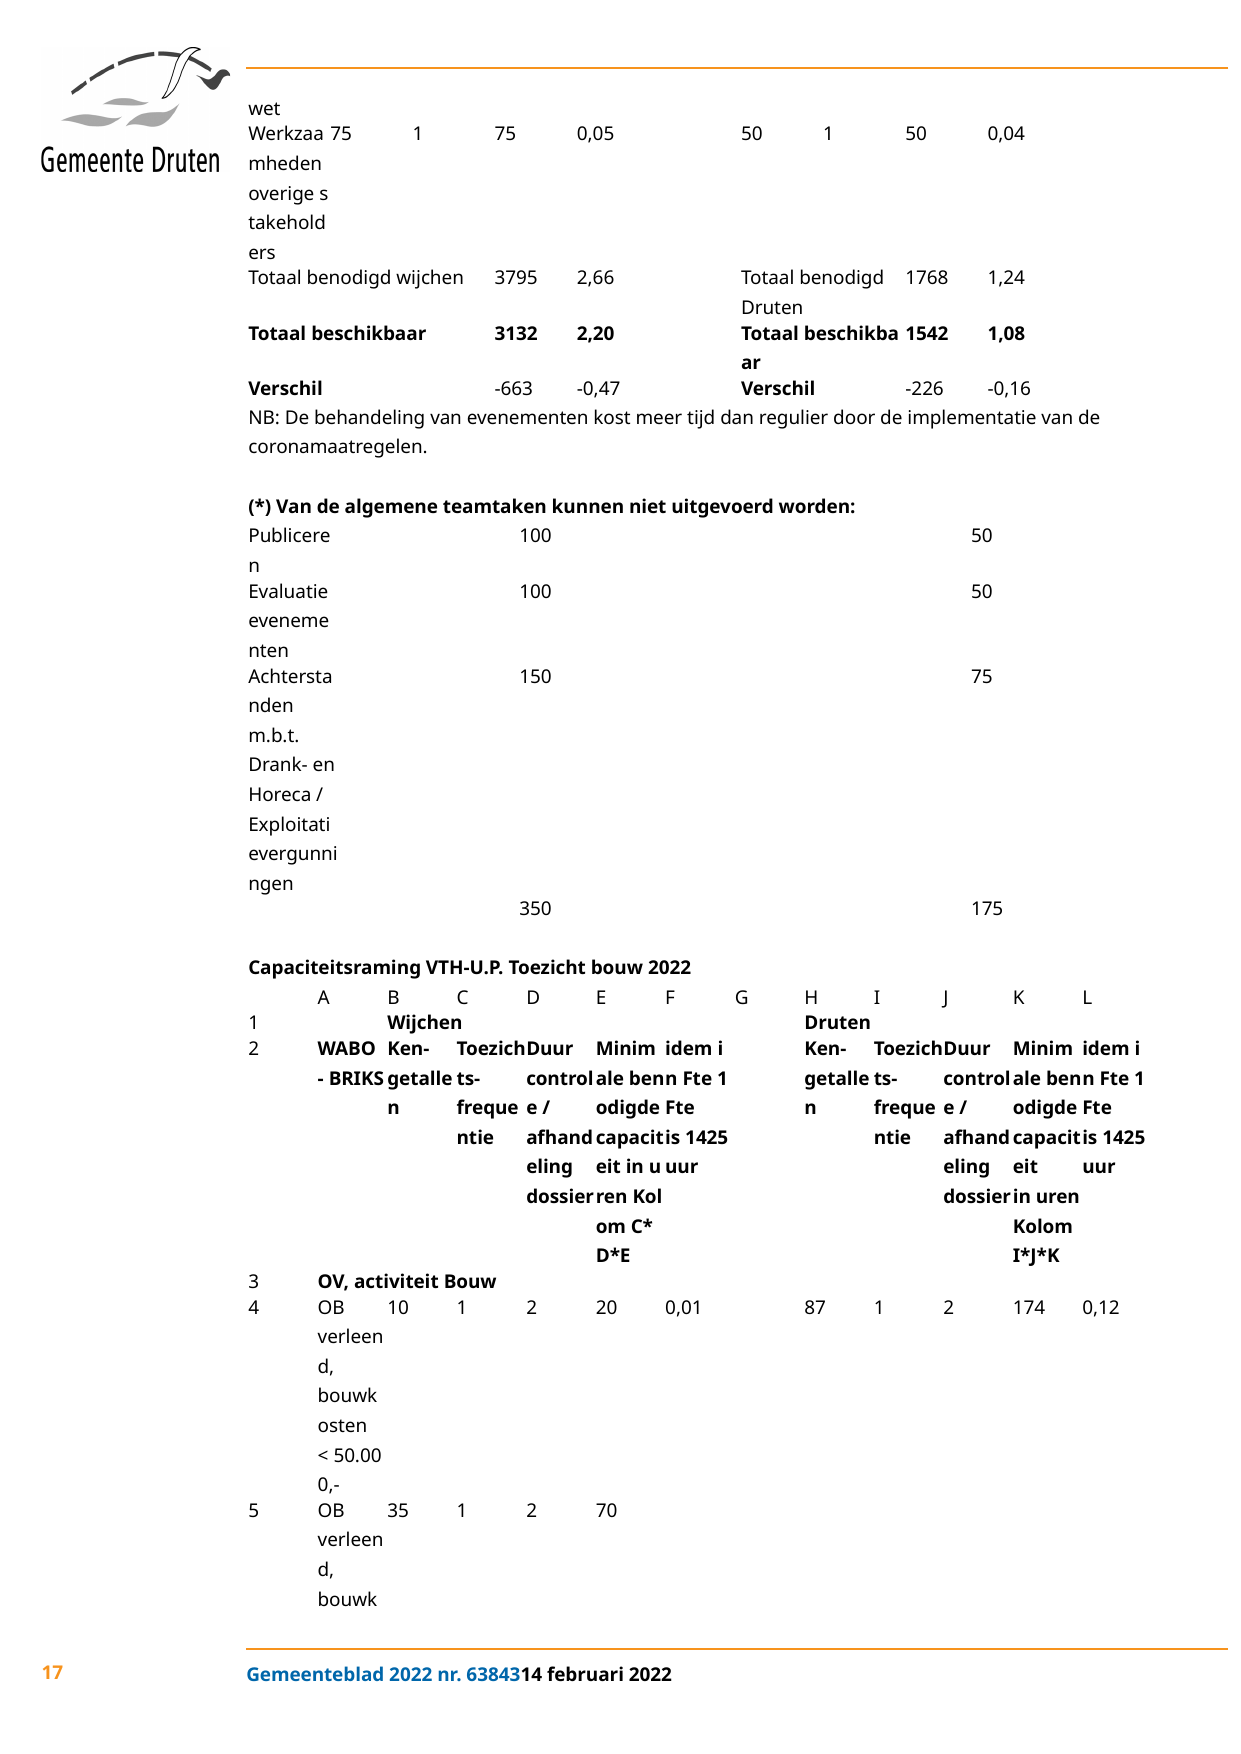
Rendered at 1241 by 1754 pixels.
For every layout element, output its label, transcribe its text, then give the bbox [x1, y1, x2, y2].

table_cell [735, 1010, 804, 1612]
table_header [429, 523, 519, 578]
table_cell 4 [248, 1294, 317, 1497]
table_header [609, 523, 700, 578]
table_cell [881, 578, 971, 663]
table_cell [804, 1268, 1152, 1294]
table_cell [609, 663, 700, 896]
table_cell 174 [1013, 1294, 1082, 1497]
table_header [700, 523, 790, 578]
table_header [881, 523, 971, 578]
table_cell 2,66 [577, 265, 659, 320]
table_cell 1768 [905, 265, 987, 320]
table_cell 1 [456, 1294, 526, 1497]
table_cell 50 [905, 121, 987, 264]
table_cell Ken- getallen [387, 1035, 456, 1268]
table_cell Totaal beschikbaar [248, 320, 494, 375]
table_header H [804, 984, 873, 1009]
table_cell [823, 95, 905, 121]
table_cell [790, 896, 881, 921]
table_cell [1061, 663, 1152, 896]
table_cell 350 [519, 896, 609, 921]
table_cell [318, 1010, 387, 1035]
table_cell Duur controle / afhandeling dossier [943, 1035, 1013, 1268]
table_header A [318, 984, 387, 1009]
table_cell 0,05 [577, 121, 659, 264]
table_cell 0,12 [1082, 1294, 1152, 1497]
table_cell 75 [330, 121, 412, 264]
table_cell Totaal benodigd Druten [741, 265, 905, 320]
table_cell Totaal beschikbaar [741, 320, 905, 375]
table_cell [338, 896, 429, 921]
table_cell -0,16 [987, 375, 1069, 401]
table_header [338, 523, 429, 578]
table_header [790, 523, 881, 578]
table_cell [790, 663, 881, 896]
table_cell OV, activiteit Bouw [318, 1268, 734, 1294]
table_header Publiceren [248, 523, 338, 578]
table_cell [700, 578, 790, 663]
table_header [248, 984, 317, 1009]
table_cell Druten [804, 1010, 1152, 1035]
table_cell [248, 896, 338, 921]
table_cell Minimale benodigde capaciteit in uren Kolom I*J*K [1013, 1035, 1082, 1268]
table_cell wet [248, 95, 330, 121]
table_cell 1,24 [987, 265, 1069, 320]
table_cell 175 [971, 896, 1061, 921]
table_cell [943, 1497, 1013, 1612]
table_cell 1 [412, 121, 494, 264]
table_cell [1061, 578, 1152, 663]
table_cell [609, 578, 700, 663]
table_cell 2 [526, 1294, 596, 1497]
table_cell [429, 578, 519, 663]
table_cell WABO - BRIKS [318, 1035, 387, 1268]
table_cell [741, 95, 823, 121]
table_cell Toezichts- frequentie [874, 1035, 943, 1268]
table_cell 50 [971, 578, 1061, 663]
table_cell [881, 896, 971, 921]
table_header J [943, 984, 1013, 1009]
table_cell 70 [596, 1497, 665, 1612]
table_cell OB verleend, bouwkosten < 50.000,- [318, 1294, 387, 1497]
table_cell 35 [387, 1497, 456, 1612]
table_cell [1013, 1497, 1082, 1612]
table_cell [874, 1497, 943, 1612]
table_cell 150 [519, 663, 609, 896]
table_cell [330, 95, 412, 121]
table_cell 75 [971, 663, 1061, 896]
text (*) Van de algemene teamtaken kunnen niet uitgevoerd worden: [248, 493, 1152, 519]
table_cell [804, 1497, 873, 1612]
table_cell 3132 [494, 320, 577, 375]
table_header L [1082, 984, 1152, 1009]
table_header [1061, 523, 1152, 578]
table_cell [338, 663, 429, 896]
table_cell Duur controle / afhandeling dossier [526, 1035, 596, 1268]
table_cell 20 [596, 1294, 665, 1497]
table_cell 2 [943, 1294, 1013, 1497]
table_cell 1,08 [987, 320, 1069, 375]
table_cell -226 [905, 375, 987, 401]
table_cell Minimale benodigde capaciteit in uren Kolom C*D*E [596, 1035, 665, 1268]
table_cell [609, 896, 700, 921]
table_cell 1 [874, 1294, 943, 1497]
table_cell [577, 95, 659, 121]
table_header 100 [519, 523, 609, 578]
table_cell [659, 95, 741, 401]
text NB: De behandeling van evenementen kost meer tijd dan regulier door de implementatie van de coronamaatregelen. [248, 404, 1152, 459]
table_cell Wijchen [387, 1010, 734, 1035]
table_cell Achterstanden m.b.t. Drank- en Horeca / Exploitatievergunningen [248, 663, 338, 896]
table_cell 3 [248, 1268, 317, 1294]
table_cell Werkzaamheden overige stakeholders [248, 121, 330, 264]
table_cell 100 [519, 578, 609, 663]
table_cell [987, 95, 1069, 121]
table_cell [1082, 1497, 1152, 1612]
table_cell 2,20 [577, 320, 659, 375]
table_cell Verschil [741, 375, 905, 401]
table_cell 1 [823, 121, 905, 264]
table_cell 0,04 [987, 121, 1069, 264]
table_cell [881, 663, 971, 896]
table_cell 1542 [905, 320, 987, 375]
table_cell [412, 95, 494, 121]
table_cell 50 [741, 121, 823, 264]
table_cell Toezichts- frequentie [456, 1035, 526, 1268]
table_cell [429, 896, 519, 921]
table_cell 1 [248, 1010, 317, 1035]
table_cell 2 [248, 1035, 317, 1268]
table_header C [456, 984, 526, 1009]
table_cell 75 [494, 121, 577, 264]
table_header B [387, 984, 456, 1009]
table_header K [1013, 984, 1082, 1009]
table_cell [1061, 896, 1152, 921]
text Capaciteitsraming VTH-U.P. Toezicht bouw 2022 [248, 954, 1152, 980]
table_cell 0,01 [665, 1294, 734, 1497]
picture [41, 47, 231, 172]
table_cell [429, 663, 519, 896]
table_cell idem in Fte 1 Fte is 1425 uur [665, 1035, 734, 1268]
table_cell 87 [804, 1294, 873, 1497]
table_cell -0,47 [577, 375, 659, 401]
table_cell [494, 95, 577, 121]
table_cell [700, 896, 790, 921]
table_header I [874, 984, 943, 1009]
table_cell Totaal benodigd wijchen [248, 265, 494, 320]
table_header D [526, 984, 596, 1009]
table_cell 5 [248, 1497, 317, 1612]
table_cell [665, 1497, 734, 1612]
table_header 50 [971, 523, 1061, 578]
table_cell -663 [494, 375, 577, 401]
table_cell Ken- getallen [804, 1035, 873, 1268]
table_cell [700, 663, 790, 896]
table_cell OB verleend, bouwk [318, 1497, 387, 1612]
table_header E [596, 984, 665, 1009]
table_cell 10 [387, 1294, 456, 1497]
table_cell [790, 578, 881, 663]
table_cell Evaluatie evenementen [248, 578, 338, 663]
table_cell 1 [456, 1497, 526, 1612]
table_cell Verschil [248, 375, 494, 401]
table_header G [735, 984, 804, 1009]
table_header F [665, 984, 734, 1009]
table_cell [338, 578, 429, 663]
table_cell [905, 95, 987, 121]
table_cell 3795 [494, 265, 577, 320]
table_cell idem in Fte 1 Fte is 1425 uur [1082, 1035, 1152, 1268]
table_cell 2 [526, 1497, 596, 1612]
